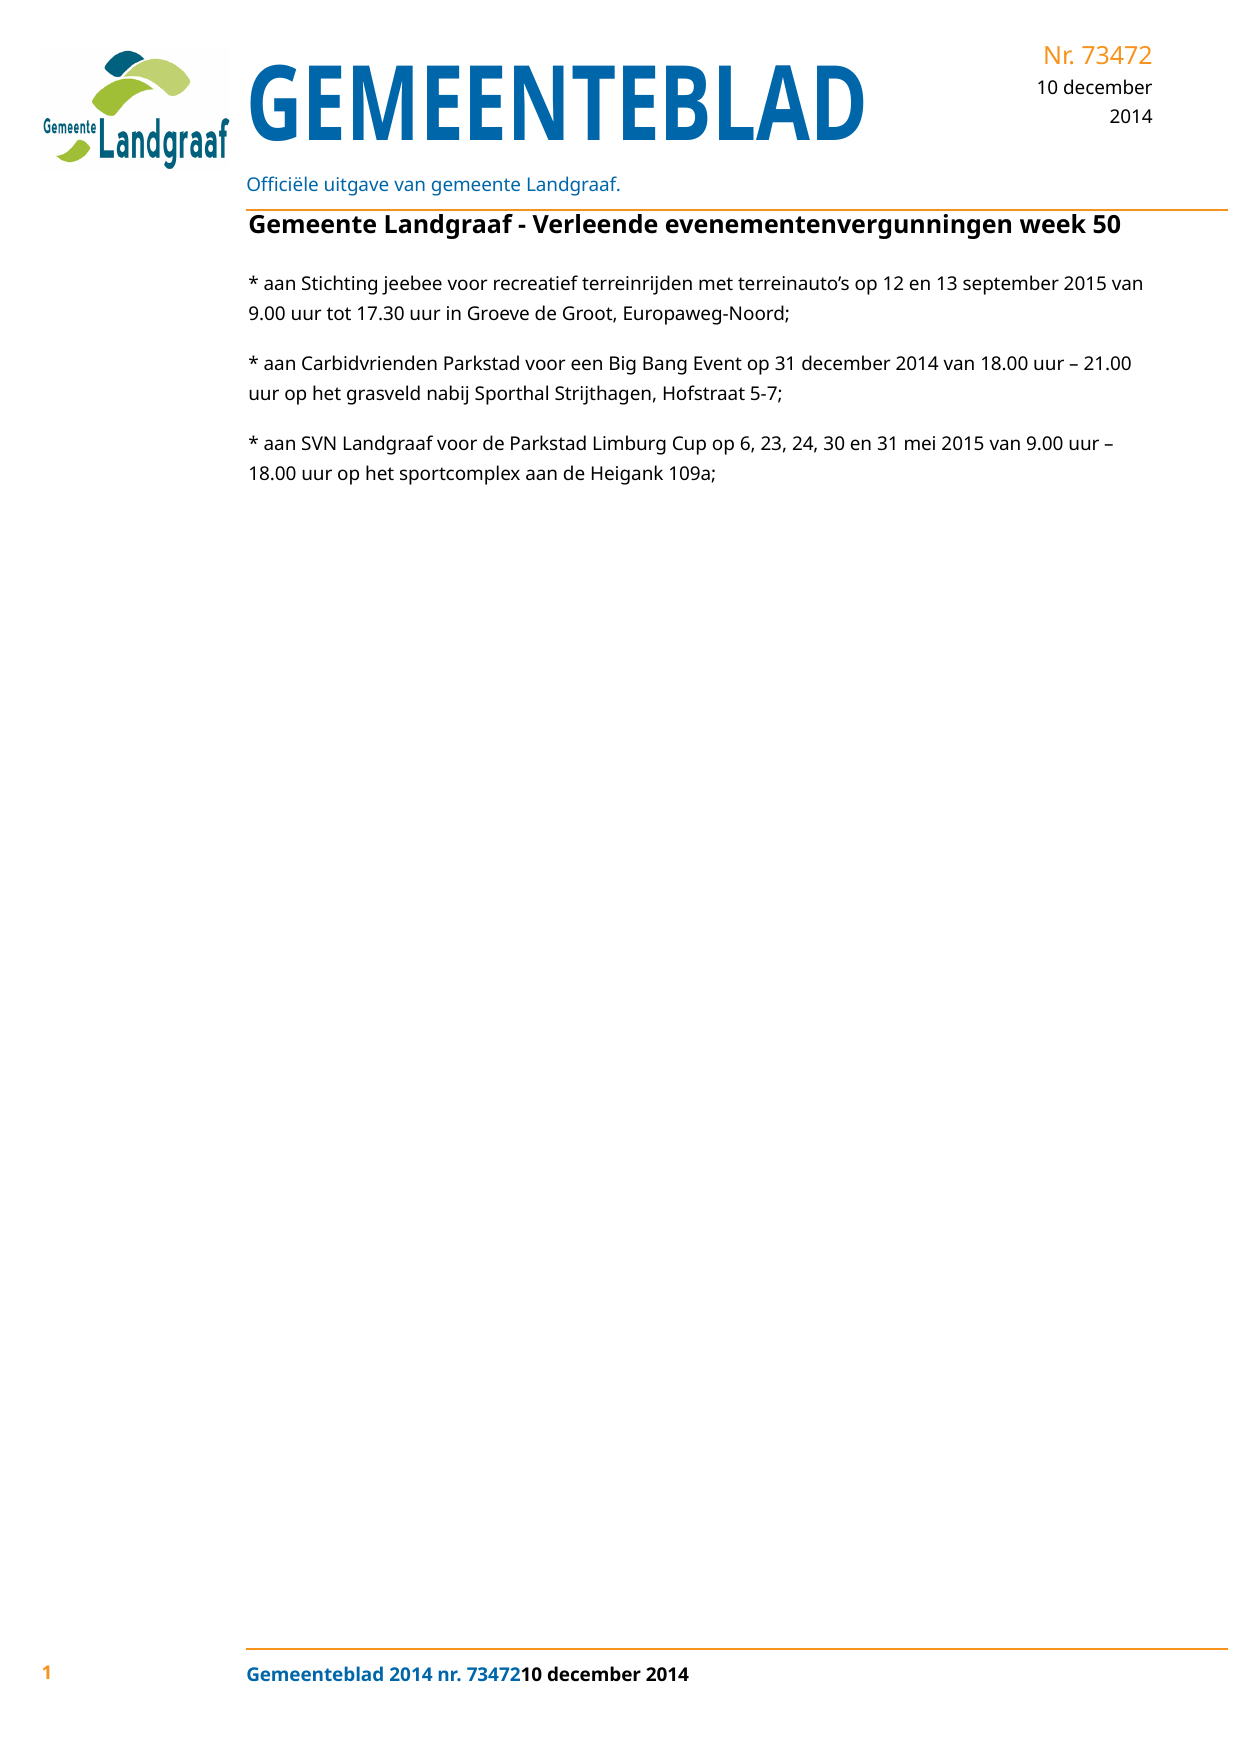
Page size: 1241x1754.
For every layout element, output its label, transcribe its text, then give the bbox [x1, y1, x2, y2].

text * aan SVN Landgraaf voor de Parkstad Limburg Cup op 6, 23, 24, 30 en 31 mei 2015 van 9.00 uur – 18.00 uur op het sportcomplex aan de Heigank 109a; [248, 430, 1152, 486]
text * aan Stichting jeebee voor recreatief terreinrijden met terreinauto’s op 12 en 13 september 2015 van 9.00 uur tot 17.30 uur in Groeve de Groot, Europaweg-Noord; [248, 270, 1152, 326]
text Gemeente Landgraaf - Verleende evenementenvergunningen week 50 [248, 211, 1152, 241]
picture [41, 47, 231, 172]
text * aan Carbidvrienden Parkstad voor een Big Bang Event op 31 december 2014 van 18.00 uur – 21.00 uur op het grasveld nabij Sporthal Strijthagen, Hofstraat 5-7; [248, 350, 1152, 406]
